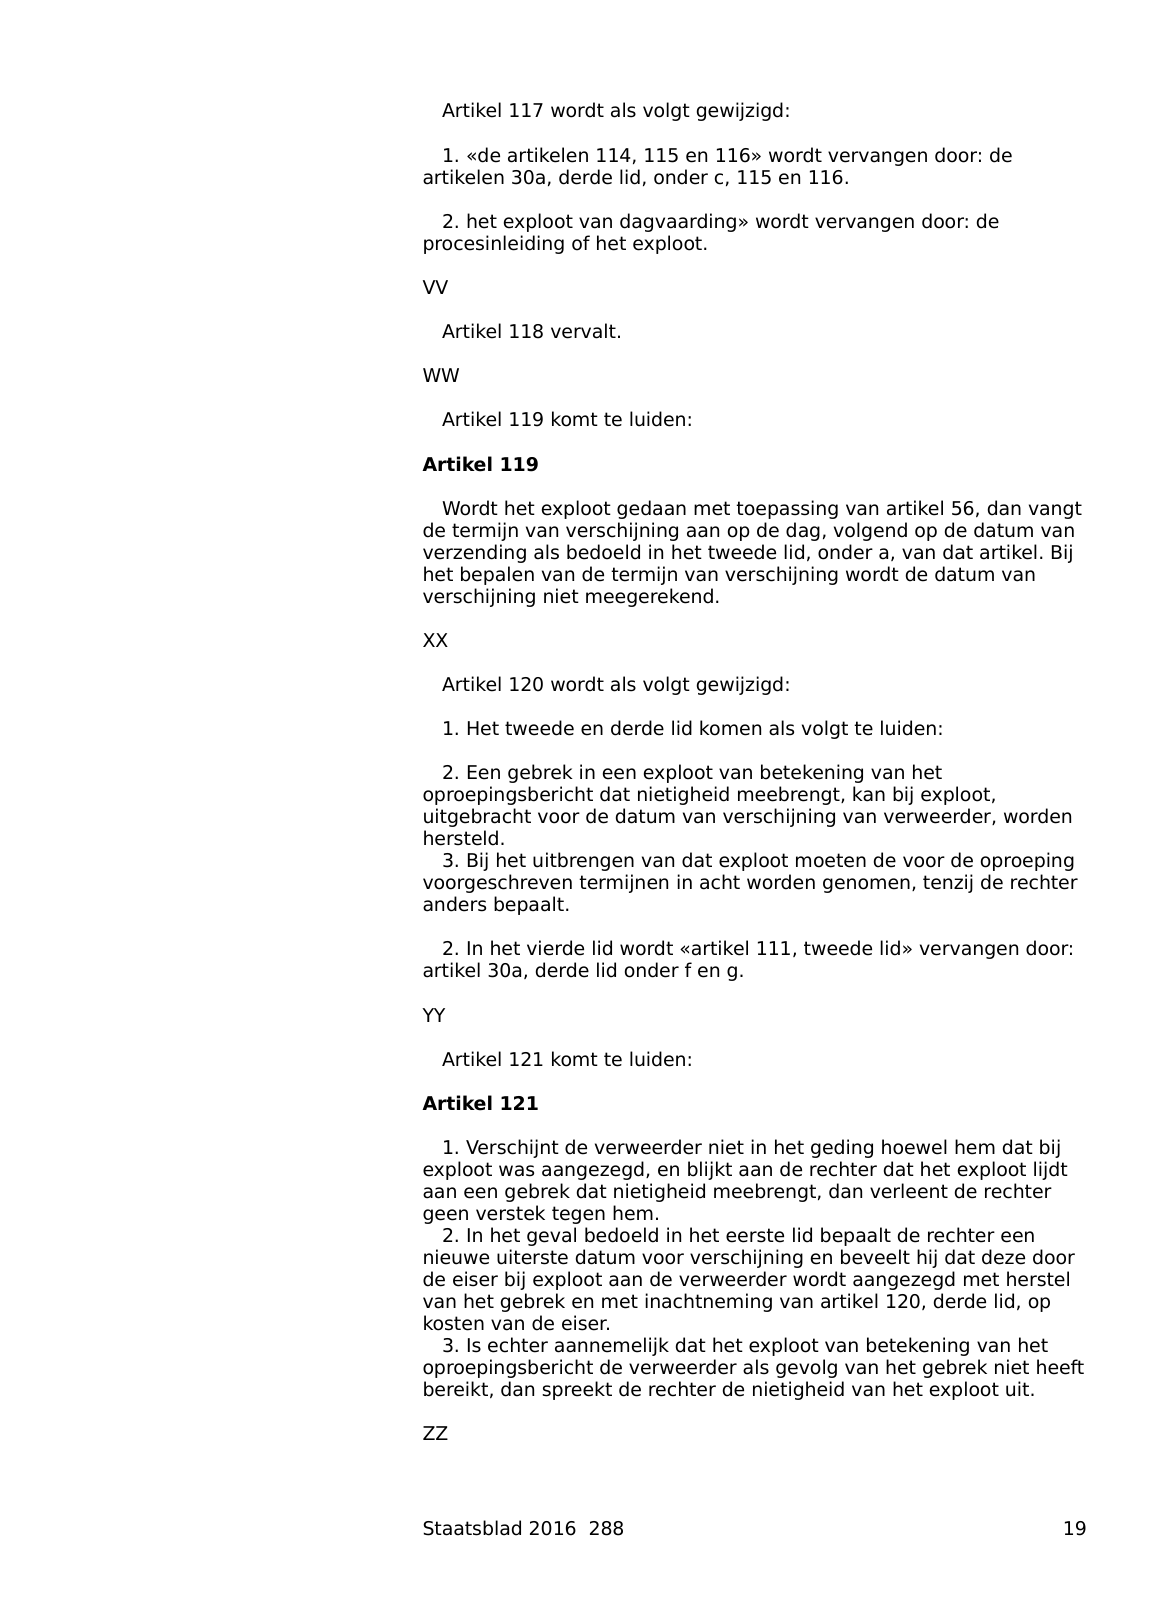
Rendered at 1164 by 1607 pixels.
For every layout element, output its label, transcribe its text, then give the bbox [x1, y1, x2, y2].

text WW [422, 365, 1087, 387]
text 3. Is echter aannemelijk dat het exploot van betekening van het oproepingsbericht de verweerder als gevolg van het gebrek niet heeft bereikt, dan spreekt de rechter de nietigheid van het exploot uit. [422, 1335, 1087, 1401]
text 2. Een gebrek in een exploot van betekening van het oproepingsbericht dat nietigheid meebrengt, kan bij exploot, uitgebracht voor de datum van verschijning van verweerder, worden hersteld. [422, 762, 1087, 850]
text VV [422, 277, 1087, 299]
text 1. Het tweede en derde lid komen als volgt te luiden: [422, 718, 1087, 740]
text Artikel 118 vervalt. [422, 321, 1087, 343]
text 1. «de artikelen 114, 115 en 116» wordt vervangen door: de artikelen 30a, derde lid, onder c, 115 en 116. [422, 144, 1087, 188]
subtitle Artikel 119 [422, 453, 1087, 476]
subtitle Artikel 121 [422, 1093, 1087, 1115]
text Wordt het exploot gedaan met toepassing van artikel 56, dan vangt de termijn van verschijning aan op de dag, volgend op de datum van verzending als bedoeld in het tweede lid, onder a, van dat artikel. Bij het bepalen van de termijn van verschijning wordt de datum van verschijning niet meegerekend. [422, 498, 1087, 608]
text 2. het exploot van dagvaarding» wordt vervangen door: de procesinleiding of het exploot. [422, 211, 1087, 255]
text 3. Bij het uitbrengen van dat exploot moeten de voor de oproeping voorgeschreven termijnen in acht worden genomen, tenzij de rechter anders bepaalt. [422, 850, 1087, 916]
text Artikel 117 wordt als volgt gewijzigd: [422, 100, 1087, 122]
text Artikel 120 wordt als volgt gewijzigd: [422, 674, 1087, 696]
text YY [422, 1004, 1087, 1026]
text Artikel 121 komt te luiden: [422, 1049, 1087, 1071]
text 2. In het vierde lid wordt «artikel 111, tweede lid» vervangen door: artikel 30a, derde lid onder f en g. [422, 938, 1087, 982]
text 2. In het geval bedoeld in het eerste lid bepaalt de rechter een nieuwe uiterste datum voor verschijning en beveelt hij dat deze door de eiser bij exploot aan de verweerder wordt aangezegd met herstel van het gebrek en met inachtneming van artikel 120, derde lid, op kosten van de eiser. [422, 1225, 1087, 1335]
text Artikel 119 komt te luiden: [422, 409, 1087, 431]
text 1. Verschijnt de verweerder niet in het geding hoewel hem dat bij exploot was aangezegd, en blijkt aan de rechter dat het exploot lijdt aan een gebrek dat nietigheid meebrengt, dan verleent de rechter geen verstek tegen hem. [422, 1137, 1087, 1225]
text ZZ [422, 1423, 1087, 1445]
text XX [422, 630, 1087, 652]
